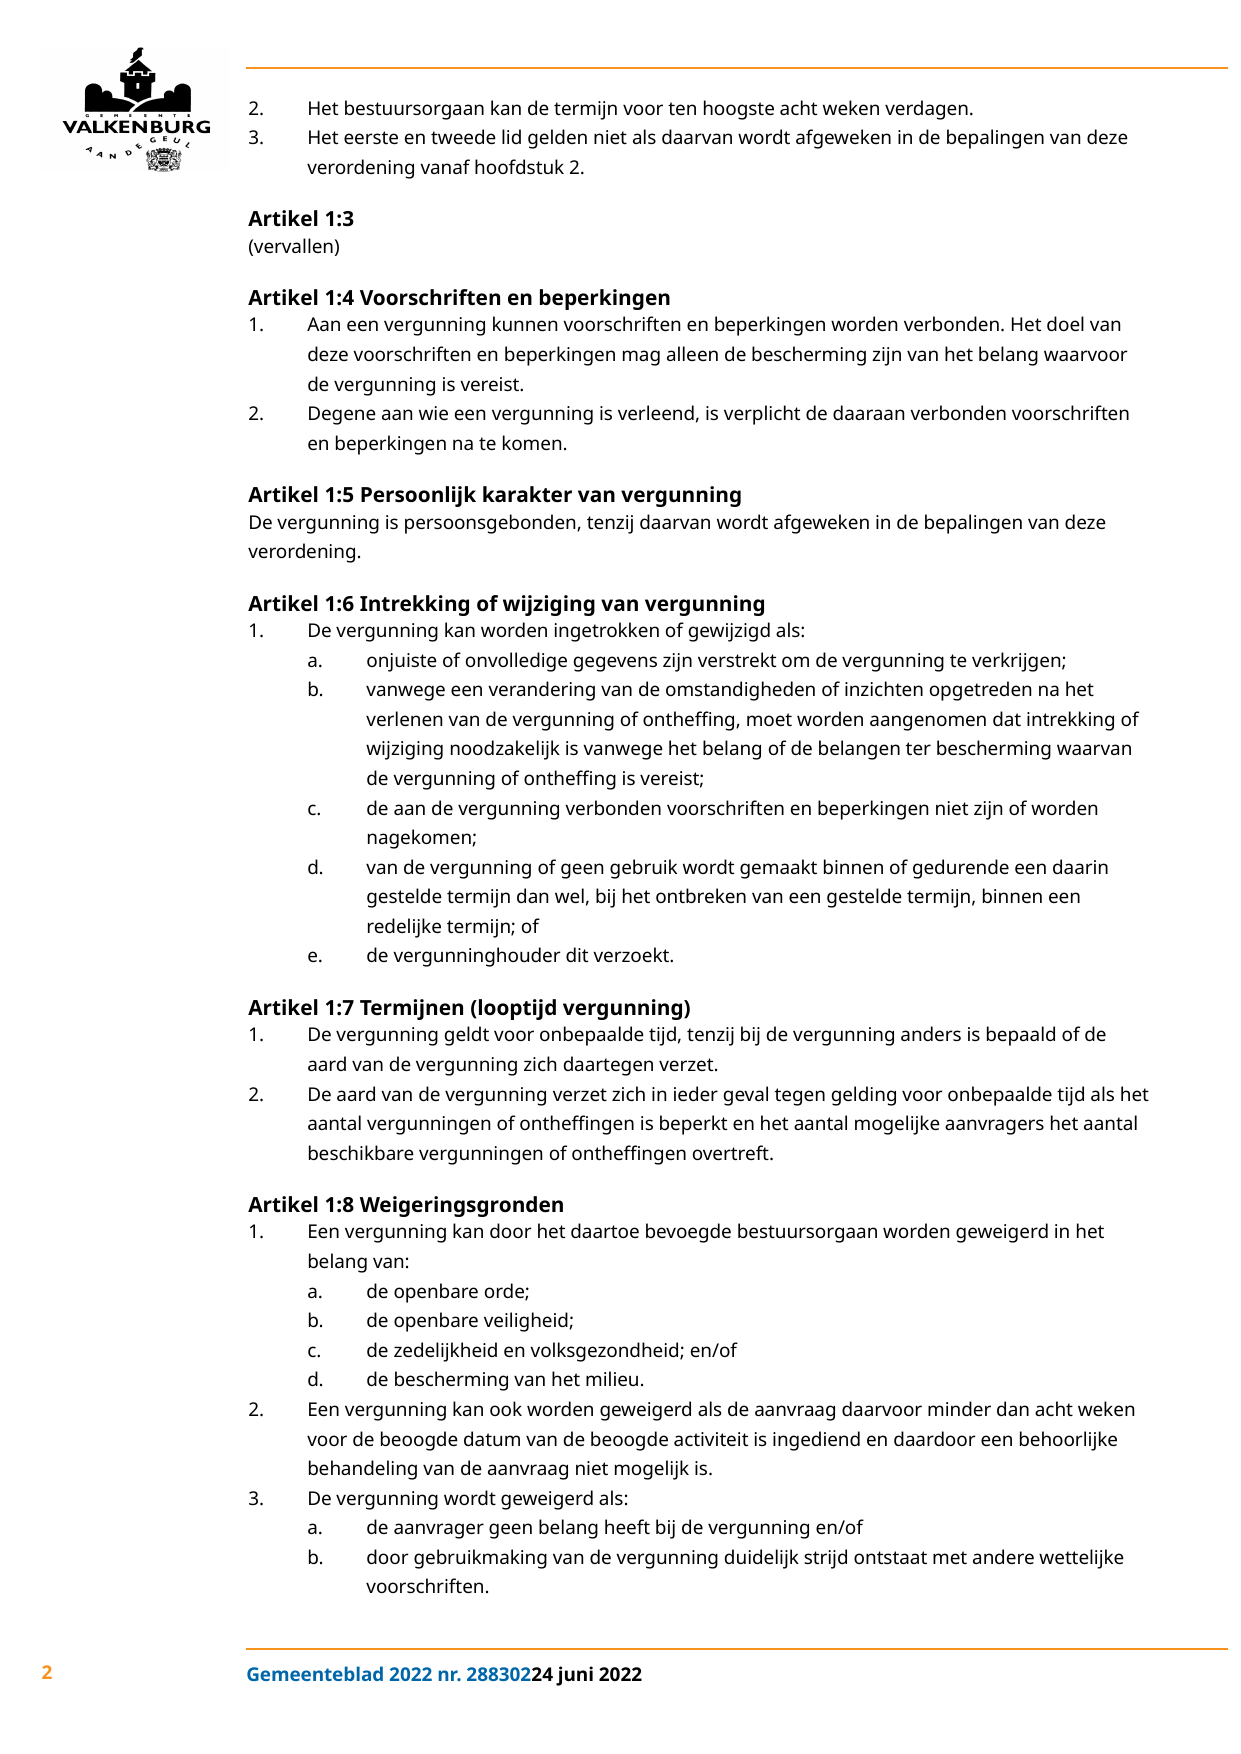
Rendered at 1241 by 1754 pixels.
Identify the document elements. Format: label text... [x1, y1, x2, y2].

list de openbare veiligheid; [307, 1307, 1152, 1333]
list de zedelijkheid en volksgezondheid; en/of [307, 1337, 1152, 1363]
list De vergunning geldt voor onbepaalde tijd, tenzij bij de vergunning anders is bepaald of de aard van de vergunning zich daartegen verzet. [248, 1022, 1152, 1077]
list Aan een vergunning kunnen voorschriften en beperkingen worden verbonden. Het doel van deze voorschriften en beperkingen mag alleen de bescherming zijn van het belang waarvoor de vergunning is vereist. [248, 312, 1152, 397]
text Artikel 1:5 Persoonlijk karakter van vergunning [248, 480, 1152, 509]
text De vergunning is persoonsgebonden, tenzij daarvan wordt afgeweken in de bepalingen van deze verordening. [248, 509, 1152, 564]
list Degene aan wie een vergunning is verleend, is verplicht de daaraan verbonden voorschriften en beperkingen na te komen. [248, 400, 1152, 456]
list De vergunning wordt geweigerd als: [248, 1485, 1152, 1511]
list Het eerste en tweede lid gelden niet als daarvan wordt afgeweken in de bepalingen van deze verordening vanaf hoofdstuk 2. [248, 124, 1152, 180]
text (vervallen) [248, 233, 1152, 258]
list de bescherming van het milieu. [307, 1367, 1152, 1392]
list de openbare orde; [307, 1278, 1152, 1304]
text Artikel 1:7 Termijnen (looptijd vergunning) [248, 993, 1152, 1022]
list Een vergunning kan door het daartoe bevoegde bestuursorgaan worden geweigerd in het belang van: [248, 1219, 1152, 1274]
list de vergunninghouder dit verzoekt. [307, 943, 1152, 968]
list De aard van de vergunning verzet zich in ieder geval tegen gelding voor onbepaalde tijd als het aantal vergunningen of ontheffingen is beperkt en het aantal mogelijke aanvragers het aantal beschikbare vergunningen of ontheffingen overtreft. [248, 1081, 1152, 1166]
list door gebruikmaking van de vergunning duidelijk strijd ontstaat met andere wettelijke voorschriften. [307, 1544, 1152, 1599]
list vanwege een verandering van de omstandigheden of inzichten opgetreden na het verlenen van de vergunning of ontheffing, moet worden aangenomen dat intrekking of wijziging noodzakelijk is vanwege het belang of de belangen ter bescherming waarvan de vergunning of ontheffing is vereist; [307, 676, 1152, 791]
list de aan de vergunning verbonden voorschriften en beperkingen niet zijn of worden nagekomen; [307, 795, 1152, 850]
list van de vergunning of geen gebruik wordt gemaakt binnen of gedurende een daarin gestelde termijn dan wel, bij het ontbreken van een gestelde termijn, binnen een redelijke termijn; of [307, 854, 1152, 939]
list Een vergunning kan ook worden geweigerd als de aanvraag daarvoor minder dan acht weken voor de beoogde datum van de beoogde activiteit is ingediend en daardoor een behoorlijke behandeling van de aanvraag niet mogelijk is. [248, 1396, 1152, 1481]
picture [41, 47, 231, 172]
text Artikel 1:4 Voorschriften en beperkingen [248, 283, 1152, 312]
text Artikel 1:3 [248, 204, 1152, 233]
list Het bestuursorgaan kan de termijn voor ten hoogste acht weken verdagen. [248, 95, 1152, 121]
list De vergunning kan worden ingetrokken of gewijzigd als: [248, 617, 1152, 643]
text Artikel 1:8 Weigeringsgronden [248, 1190, 1152, 1219]
text Artikel 1:6 Intrekking of wijziging van vergunning [248, 589, 1152, 617]
list de aanvrager geen belang heeft bij de vergunning en/of [307, 1514, 1152, 1540]
list onjuiste of onvolledige gegevens zijn verstrekt om de vergunning te verkrijgen; [307, 647, 1152, 673]
